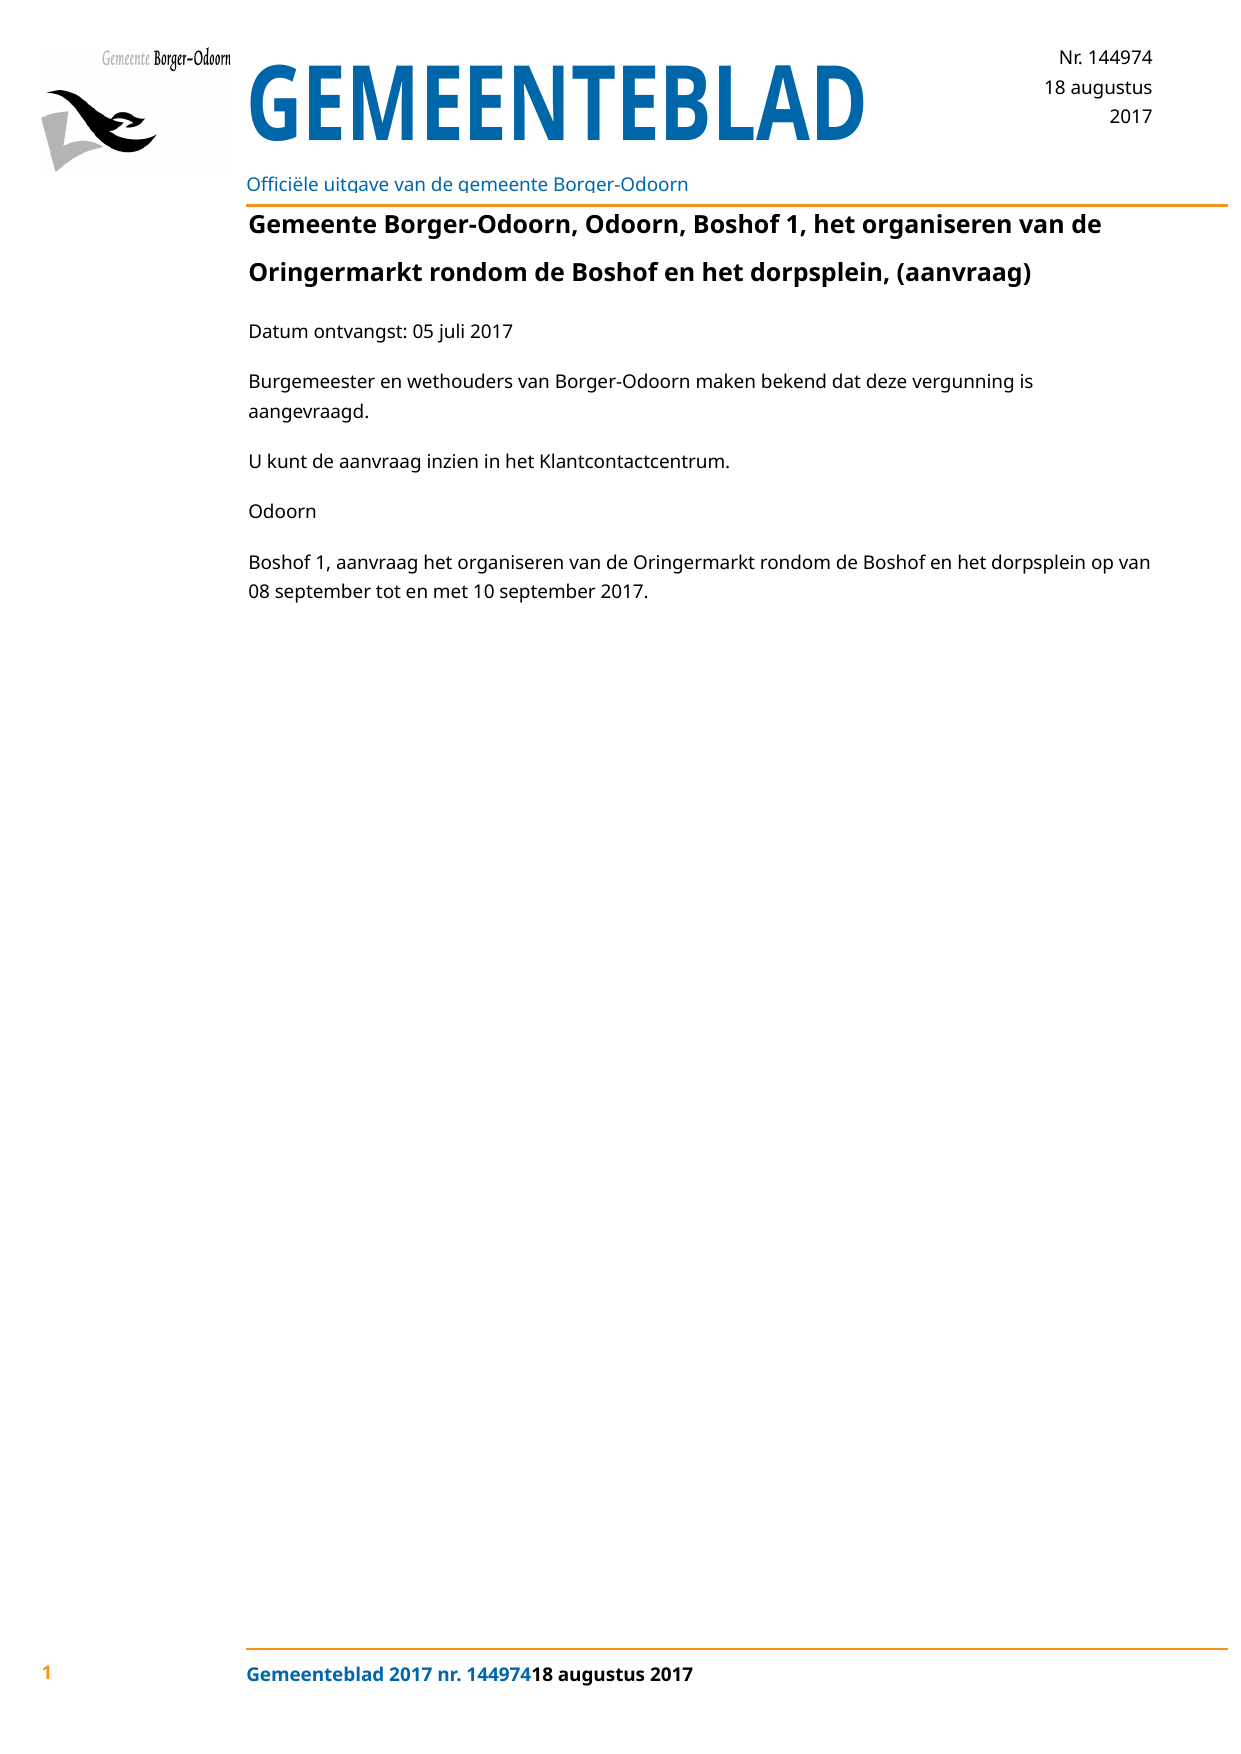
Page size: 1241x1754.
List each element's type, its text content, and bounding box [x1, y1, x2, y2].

picture [41, 47, 231, 172]
text Boshof 1, aanvraag het organiseren van de Oringermarkt rondom de Boshof en het dorpsplein op van 08 september tot en met 10 september 2017. [248, 549, 1152, 604]
text Datum ontvangst: 05 juli 2017 [248, 318, 1152, 344]
text Odoorn [248, 499, 1152, 524]
text U kunt de aanvraag inzien in het Klantcontactcentrum. [248, 448, 1152, 474]
text Burgemeester en wethouders van Borger-Odoorn maken bekend dat deze vergunning is aangevraagd. [248, 368, 1152, 424]
text Gemeente Borger-Odoorn, Odoorn, Boshof 1, het organiseren van de Oringermarkt rondom de Boshof en het dorpsplein, (aanvraag) [248, 207, 1152, 288]
